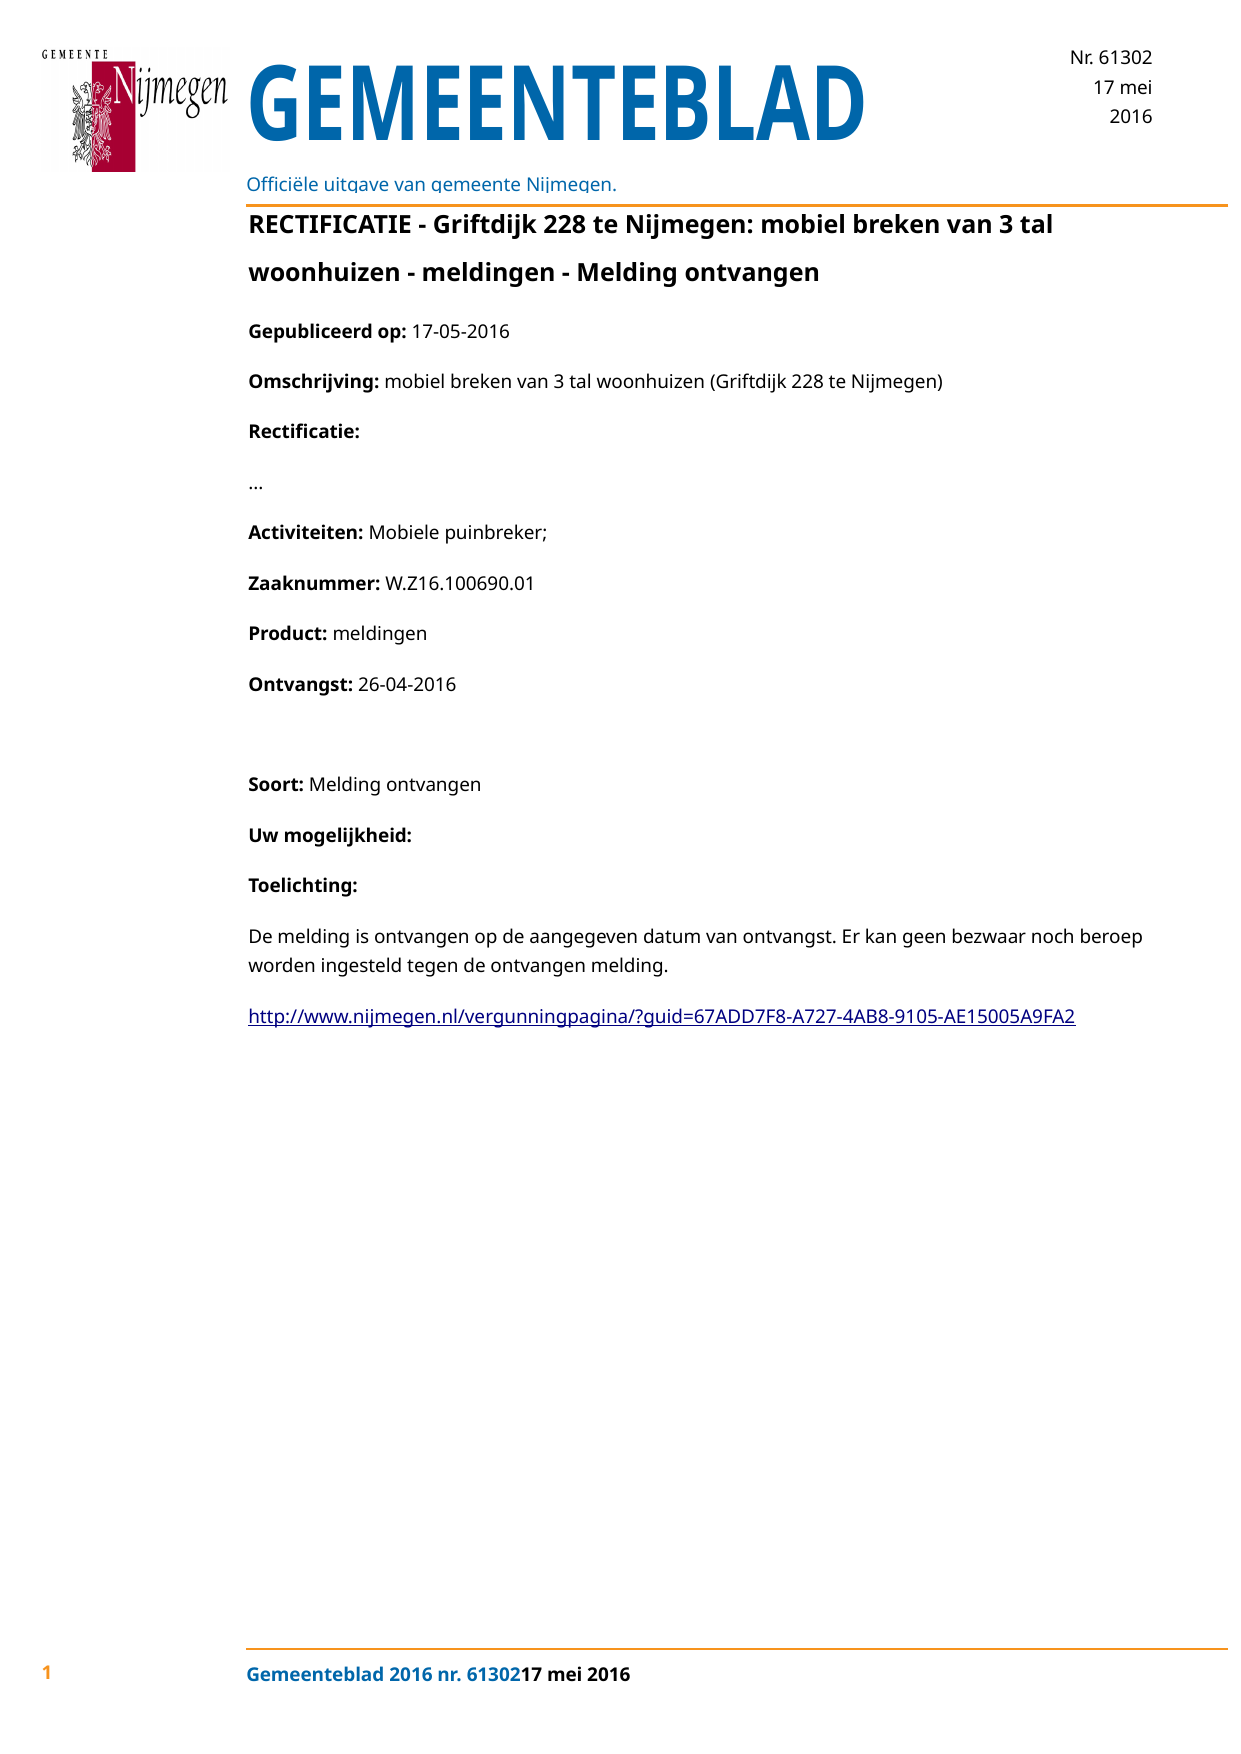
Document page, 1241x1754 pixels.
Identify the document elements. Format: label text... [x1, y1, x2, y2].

text De melding is ontvangen op de aangegeven datum van ontvangst. Er kan geen bezwaar noch beroep worden ingesteld tegen de ontvangen melding. [248, 923, 1152, 978]
text Ontvangst: 26-04-2016 [248, 671, 1152, 697]
text RECTIFICATIE - Griftdijk 228 te Nijmegen: mobiel breken van 3 tal woonhuizen - meldingen - Melding ontvangen [248, 207, 1152, 288]
text http://www.nijmegen.nl/vergunningpagina/?guid=67ADD7F8-A727-4AB8-9105-AE15005A9FA2 [248, 1003, 1152, 1029]
text Zaaknummer: W.Z16.100690.01 [248, 570, 1152, 596]
text Toelichting: [248, 872, 1152, 898]
picture [41, 47, 231, 172]
text Product: meldingen [248, 620, 1152, 646]
text Uw mogelijkheid: [248, 822, 1152, 848]
text Rectificatie: [248, 419, 1152, 444]
text Activiteiten: Mobiele puinbreker; [248, 519, 1152, 545]
text Soort: Melding ontvangen [248, 772, 1152, 797]
text ... [248, 469, 1152, 495]
text Gepubliceerd op: 17-05-2016 [248, 318, 1152, 344]
text Omschrijving: mobiel breken van 3 tal woonhuizen (Griftdijk 228 te Nijmegen) [248, 368, 1152, 394]
